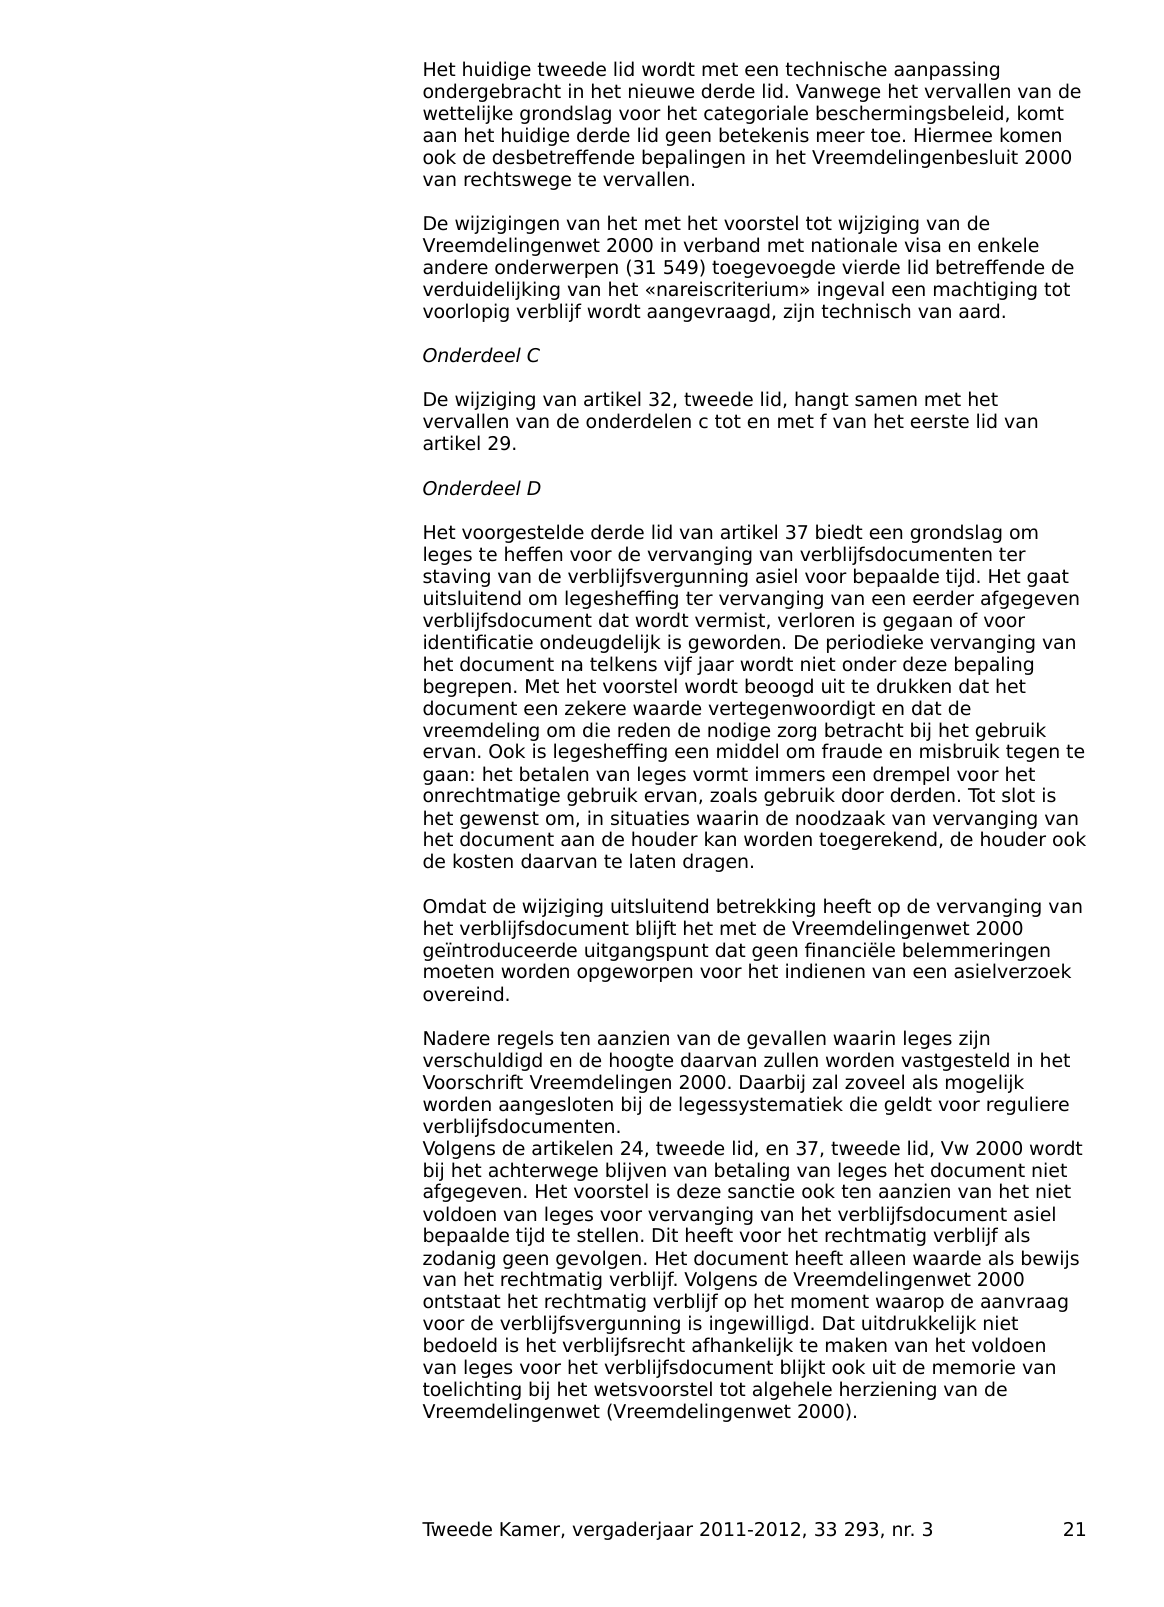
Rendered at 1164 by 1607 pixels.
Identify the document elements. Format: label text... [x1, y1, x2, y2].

text De wijziging van artikel 32, tweede lid, hangt samen met het vervallen van de onderdelen c tot en met f van het eerste lid van artikel 29. [422, 389, 1087, 455]
text Het voorgestelde derde lid van artikel 37 biedt een grondslag om leges te heffen voor de vervanging van verblijfsdocumenten ter staving van de verblijfsvergunning asiel voor bepaalde tijd. Het gaat uitsluitend om legesheffing ter vervanging van een eerder afgegeven verblijfsdocument dat wordt vermist, verloren is gegaan of voor identificatie ondeugdelijk is geworden. De periodieke vervanging van het document na telkens vijf jaar wordt niet onder deze bepaling begrepen. Met het voorstel wordt beoogd uit te drukken dat het document een zekere waarde vertegenwoordigt en dat de vreemdeling om die reden de nodige zorg betracht bij het gebruik ervan. Ook is legesheffing een middel om fraude en misbruik tegen te gaan: het betalen van leges vormt immers een drempel voor het onrechtmatige gebruik ervan, zoals gebruik door derden. Tot slot is het gewenst om, in situaties waarin de noodzaak van vervanging van het document aan de houder kan worden toegerekend, de houder ook de kosten daarvan te laten dragen. [422, 522, 1087, 873]
text De wijzigingen van het met het voorstel tot wijziging van de Vreemdelingenwet 2000 in verband met nationale visa en enkele andere onderwerpen (31 549) toegevoegde vierde lid betreffende de verduidelijking van het «nareiscriterium» ingeval een machtiging tot voorlopig verblijf wordt aangevraagd, zijn technisch van aard. [422, 213, 1087, 323]
text Het huidige tweede lid wordt met een technische aanpassing ondergebracht in het nieuwe derde lid. Vanwege het vervallen van de wettelijke grondslag voor het categoriale beschermingsbeleid, komt aan het huidige derde lid geen betekenis meer toe. Hiermee komen ook de desbetreffende bepalingen in het Vreemdelingenbesluit 2000 van rechtswege te vervallen. [422, 59, 1087, 191]
text Omdat de wijziging uitsluitend betrekking heeft op de vervanging van het verblijfsdocument blijft het met de Vreemdelingenwet 2000 geïntroduceerde uitgangspunt dat geen financiële belemmeringen moeten worden opgeworpen voor het indienen van een asielverzoek overeind. [422, 896, 1087, 1005]
subtitle Onderdeel C [422, 345, 1087, 367]
subtitle Onderdeel D [422, 477, 1087, 499]
text Nadere regels ten aanzien van de gevallen waarin leges zijn verschuldigd en de hoogte daarvan zullen worden vastgesteld in het Voorschrift Vreemdelingen 2000. Daarbij zal zoveel als mogelijk worden aangesloten bij de legessystematiek die geldt voor reguliere verblijfsdocumenten. [422, 1028, 1087, 1137]
text Volgens de artikelen 24, tweede lid, en 37, tweede lid, Vw 2000 wordt bij het achterwege blijven van betaling van leges het document niet afgegeven. Het voorstel is deze sanctie ook ten aanzien van het niet voldoen van leges voor vervanging van het verblijfsdocument asiel bepaalde tijd te stellen. Dit heeft voor het rechtmatig verblijf als zodanig geen gevolgen. Het document heeft alleen waarde als bewijs van het rechtmatig verblijf. Volgens de Vreemdelingenwet 2000 ontstaat het rechtmatig verblijf op het moment waarop de aanvraag voor de verblijfsvergunning is ingewilligd. Dat uitdrukkelijk niet bedoeld is het verblijfsrecht afhankelijk te maken van het voldoen van leges voor het verblijfsdocument blijkt ook uit de memorie van toelichting bij het wetsvoorstel tot algehele herziening van de Vreemdelingenwet (Vreemdelingenwet 2000). [422, 1137, 1087, 1423]
